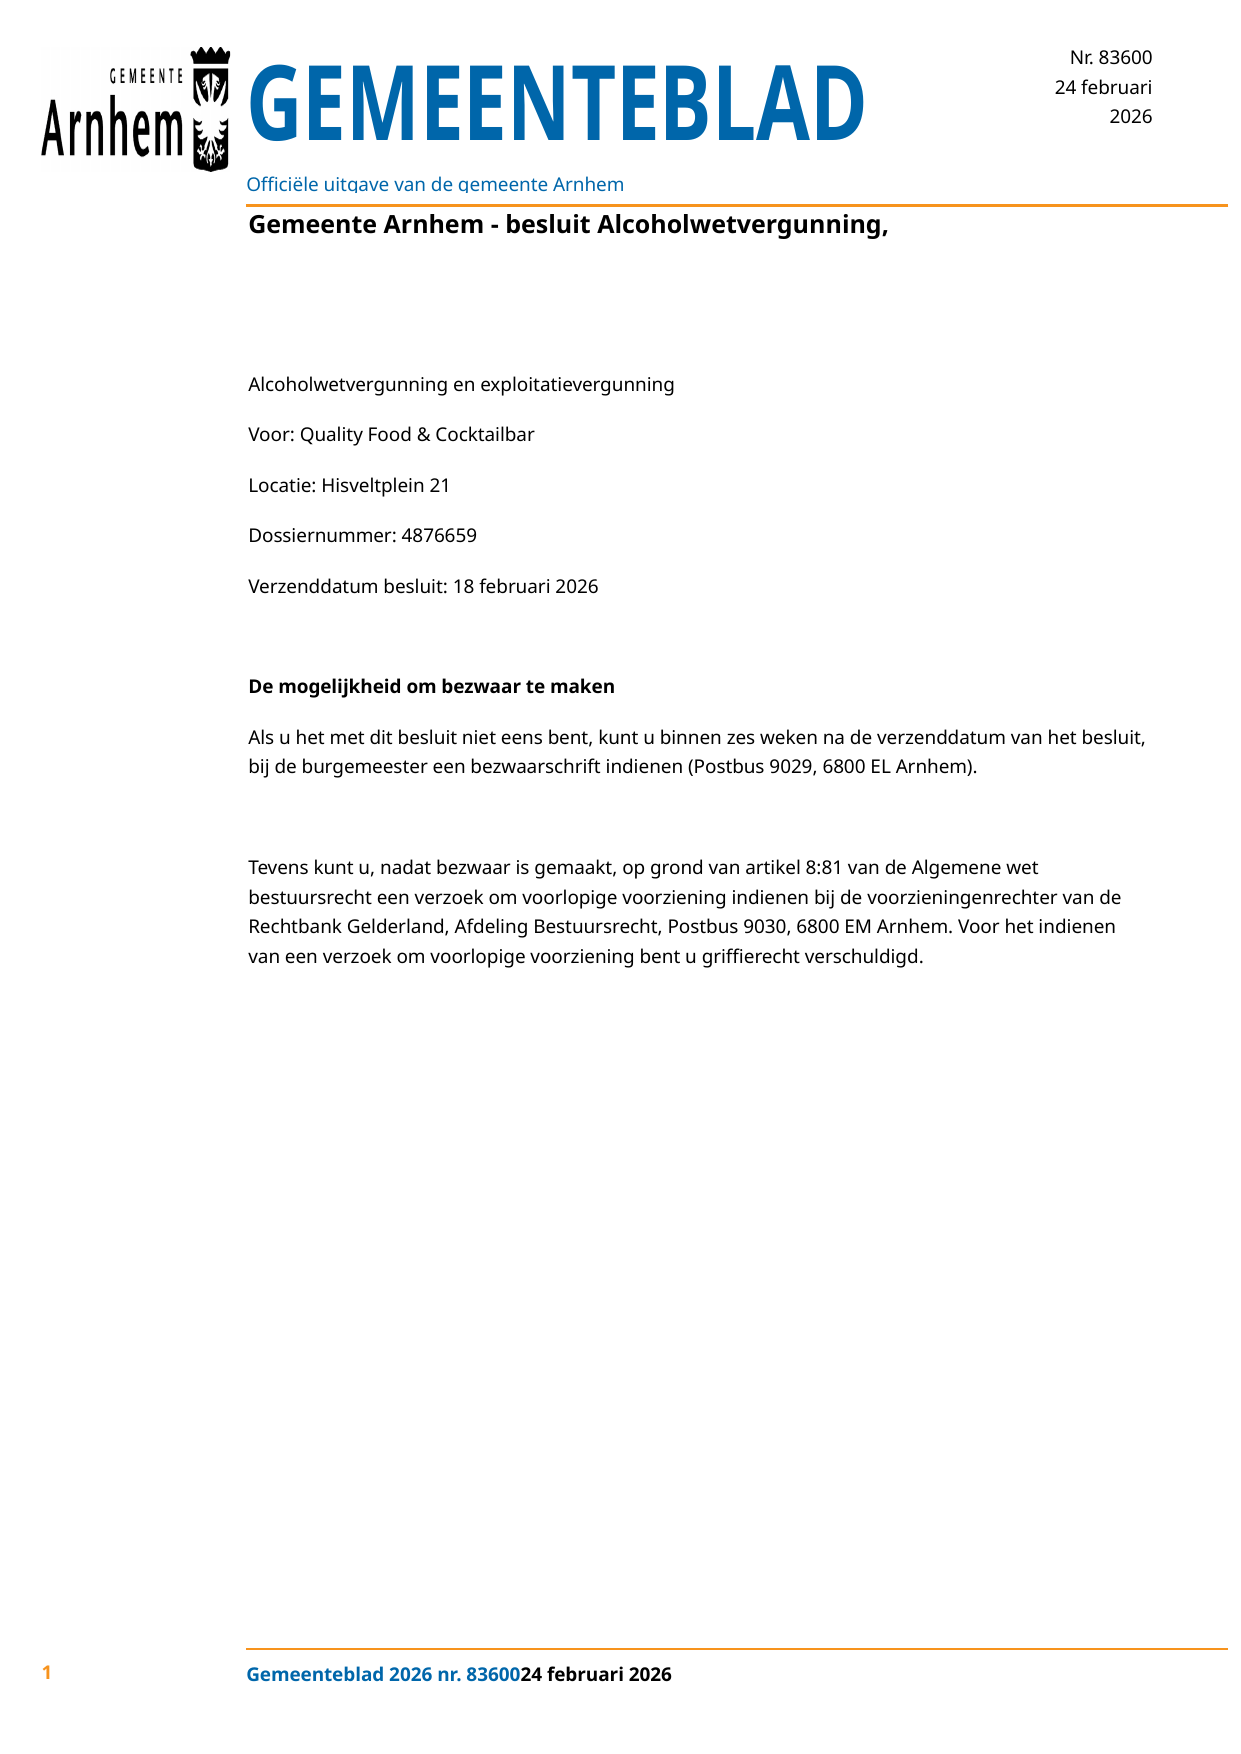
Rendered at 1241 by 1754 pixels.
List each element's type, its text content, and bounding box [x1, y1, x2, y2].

text Als u het met dit besluit niet eens bent, kunt u binnen zes weken na de verzenddatum van het besluit, bij de burgemeester een bezwaarschrift indienen (Postbus 9029, 6800 EL Arnhem). [248, 724, 1152, 779]
text Tevens kunt u, nadat bezwaar is gemaakt, op grond van artikel 8:81 van de Algemene wet bestuursrecht een verzoek om voorlopige voorziening indienen bij de voorzieningenrechter van de Rechtbank Gelderland, Afdeling Bestuursrecht, Postbus 9030, 6800 EM Arnhem. Voor het indienen van een verzoek om voorlopige voorziening bent u griffierecht verschuldigd. [248, 854, 1152, 969]
text Verzenddatum besluit: 18 februari 2026 [248, 573, 1152, 598]
text Dossiernummer: 4876659 [248, 522, 1152, 548]
text Alcoholwetvergunning en exploitatievergunning [248, 371, 1152, 397]
text Voor: Quality Food & Cocktailbar [248, 422, 1152, 447]
text Gemeente Arnhem - besluit Alcoholwetvergunning, [248, 207, 1152, 241]
picture [41, 47, 231, 172]
text De mogelijkheid om bezwaar te maken [248, 674, 1152, 699]
text Locatie: Hisveltplein 21 [248, 472, 1152, 498]
